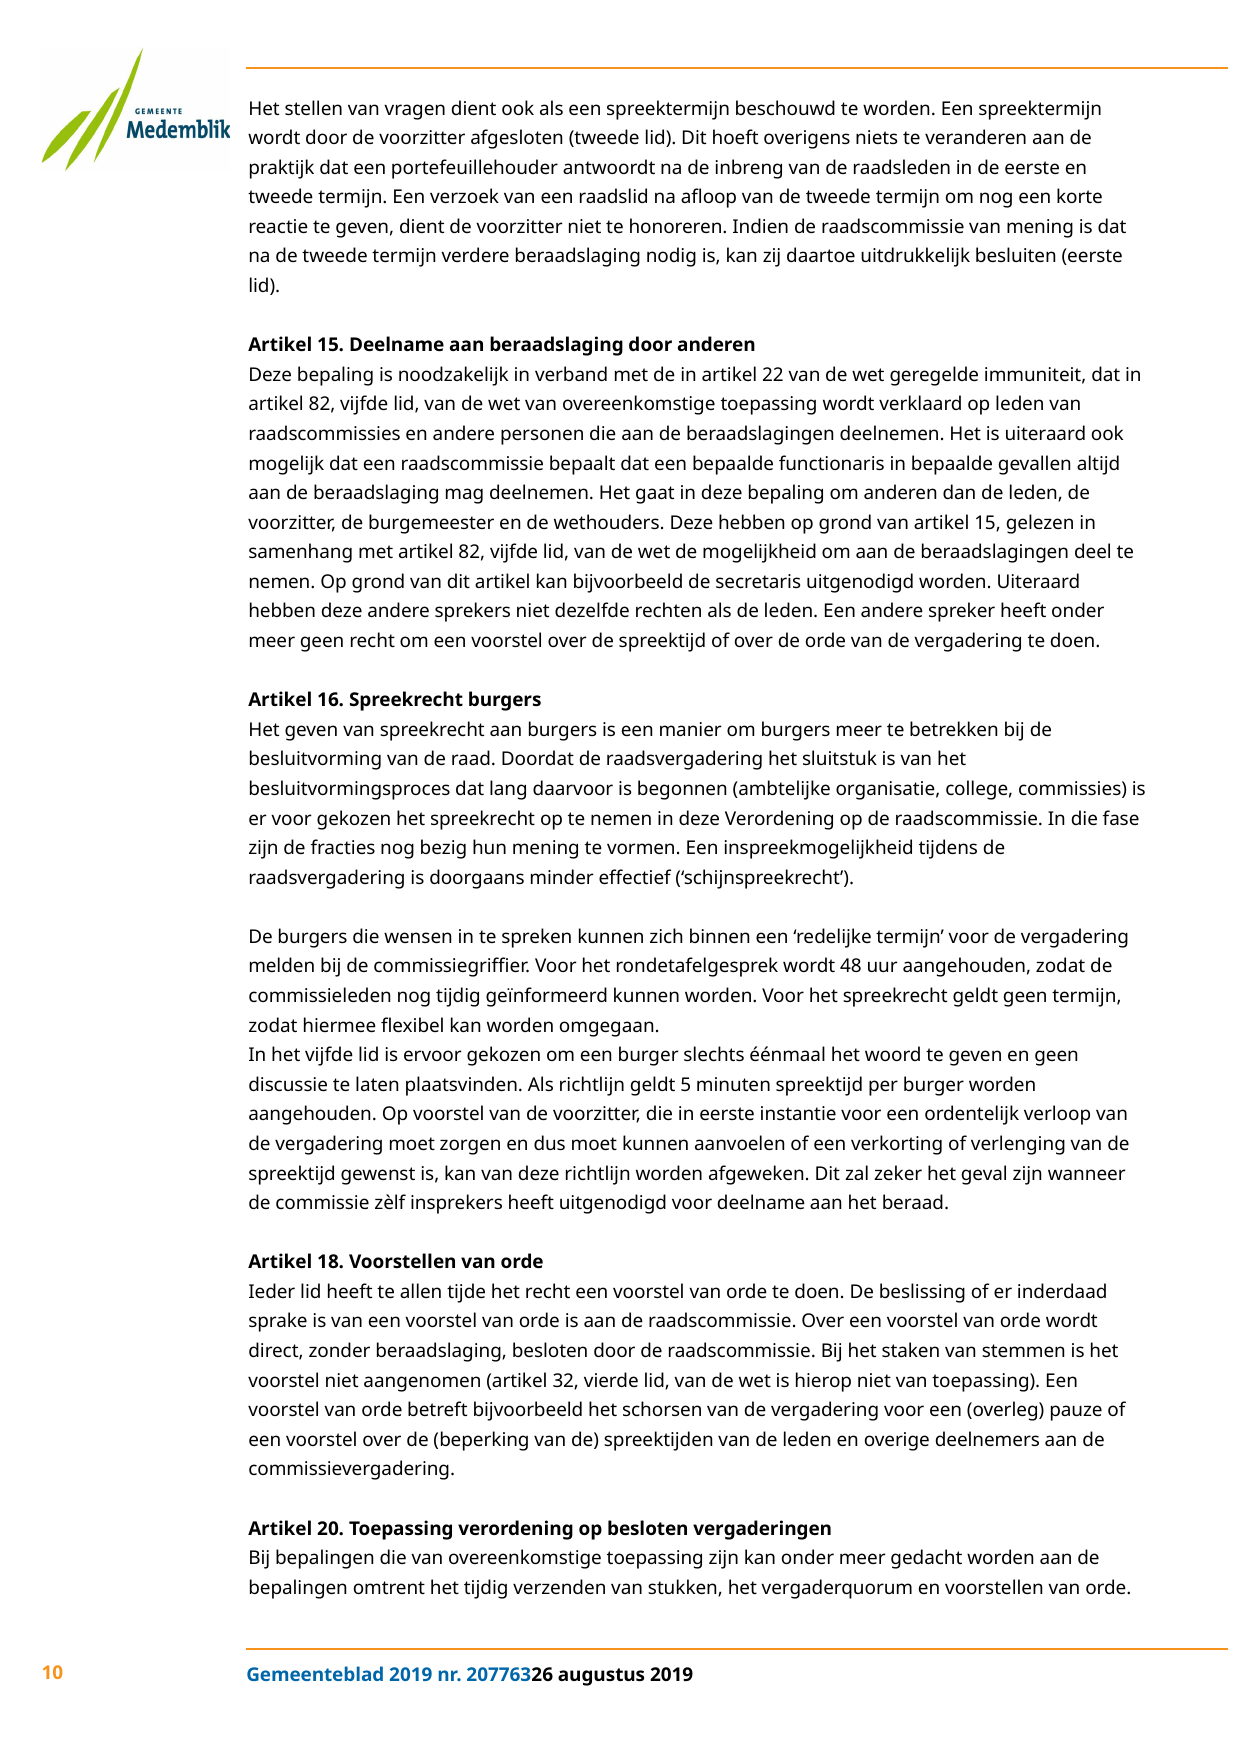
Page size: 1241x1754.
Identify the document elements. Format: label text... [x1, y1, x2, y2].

text Ieder lid heeft te allen tijde het recht een voorstel van orde te doen. De beslissing of er inderdaad sprake is van een voorstel van orde is aan de raadscommissie. Over een voorstel van orde wordt direct, zonder beraadslaging, besloten door de raadscommissie. Bij het staken van stemmen is het voorstel niet aangenomen (artikel 32, vierde lid, van de wet is hierop niet van toepassing). Een voorstel van orde betreft bijvoorbeeld het schorsen van de vergadering voor een (overleg) pauze of een voorstel over de (beperking van de) spreektijden van de leden en overige deelnemers aan de commissievergadering. [248, 1278, 1152, 1481]
text Bij bepalingen die van overeenkomstige toepassing zijn kan onder meer gedacht worden aan de bepalingen omtrent het tijdig verzenden van stukken, het vergaderquorum en voorstellen van orde. [248, 1544, 1152, 1600]
text Deze bepaling is noodzakelijk in verband met de in artikel 22 van de wet geregelde immuniteit, dat in artikel 82, vijfde lid, van de wet van overeenkomstige toepassing wordt verklaard op leden van raadscommissies en andere personen die aan de beraadslagingen deelnemen. Het is uiteraard ook mogelijk dat een raadscommissie bepaalt dat een bepaalde functionaris in bepaalde gevallen altijd aan de beraadslaging mag deelnemen. Het gaat in deze bepaling om anderen dan de leden, de voorzitter, de burgemeester en de wethouders. Deze hebben op grond van artikel 15, gelezen in samenhang met artikel 82, vijfde lid, van de wet de mogelijkheid om aan de beraadslagingen deel te nemen. Op grond van dit artikel kan bijvoorbeeld de secretaris uitgenodigd worden. Uiteraard hebben deze andere sprekers niet dezelfde rechten als de leden. Een andere spreker heeft onder meer geen recht om een voorstel over de spreektijd of over de orde van de vergadering te doen. [248, 361, 1152, 653]
text Het stellen van vragen dient ook als een spreektermijn beschouwd te worden. Een spreektermijn wordt door de voorzitter afgesloten (tweede lid). Dit hoeft overigens niets te veranderen aan de praktijk dat een portefeuillehouder antwoordt na de inbreng van de raadsleden in de eerste en tweede termijn. Een verzoek van een raadslid na afloop van de tweede termijn om nog een korte reactie te geven, dient de voorzitter niet te honoreren. Indien de raadscommissie van mening is dat na de tweede termijn verdere beraadslaging nodig is, kan zij daartoe uitdrukkelijk besluiten (eerste lid). [248, 95, 1152, 298]
text Artikel 20. Toepassing verordening op besloten vergaderingen [248, 1515, 1152, 1541]
picture [41, 47, 231, 172]
text Het geven van spreekrecht aan burgers is een manier om burgers meer te betrekken bij de besluitvorming van de raad. Doordat de raadsvergadering het sluitstuk is van het besluitvormingsproces dat lang daarvoor is begonnen (ambtelijke organisatie, college, commissies) is er voor gekozen het spreekrecht op te nemen in deze Verordening op de raadscommissie. In die fase zijn de fracties nog bezig hun mening te vormen. Een inspreekmogelijkheid tijdens de raadsvergadering is doorgaans minder effectief (‘schijnspreekrecht’). [248, 716, 1152, 890]
text De burgers die wensen in te spreken kunnen zich binnen een ‘redelijke termijn’ voor de vergadering melden bij de commissiegriffier. Voor het rondetafelgesprek wordt 48 uur aangehouden, zodat de commissieleden nog tijdig geïnformeerd kunnen worden. Voor het spreekrecht geldt geen termijn, zodat hiermee flexibel kan worden omgegaan. [248, 923, 1152, 1038]
text Artikel 15. Deelname aan beraadslaging door anderen [248, 331, 1152, 357]
text Artikel 18. Voorstellen van orde [248, 1248, 1152, 1274]
text In het vijfde lid is ervoor gekozen om een burger slechts éénmaal het woord te geven en geen discussie te laten plaatsvinden. Als richtlijn geldt 5 minuten spreektijd per burger worden aangehouden. Op voorstel van de voorzitter, die in eerste instantie voor een ordentelijk verloop van de vergadering moet zorgen en dus moet kunnen aanvoelen of een verkorting of verlenging van de spreektijd gewenst is, kan van deze richtlijn worden afgeweken. Dit zal zeker het geval zijn wanneer de commissie zèlf insprekers heeft uitgenodigd voor deelname aan het beraad. [248, 1041, 1152, 1215]
text Artikel 16. Spreekrecht burgers [248, 686, 1152, 712]
